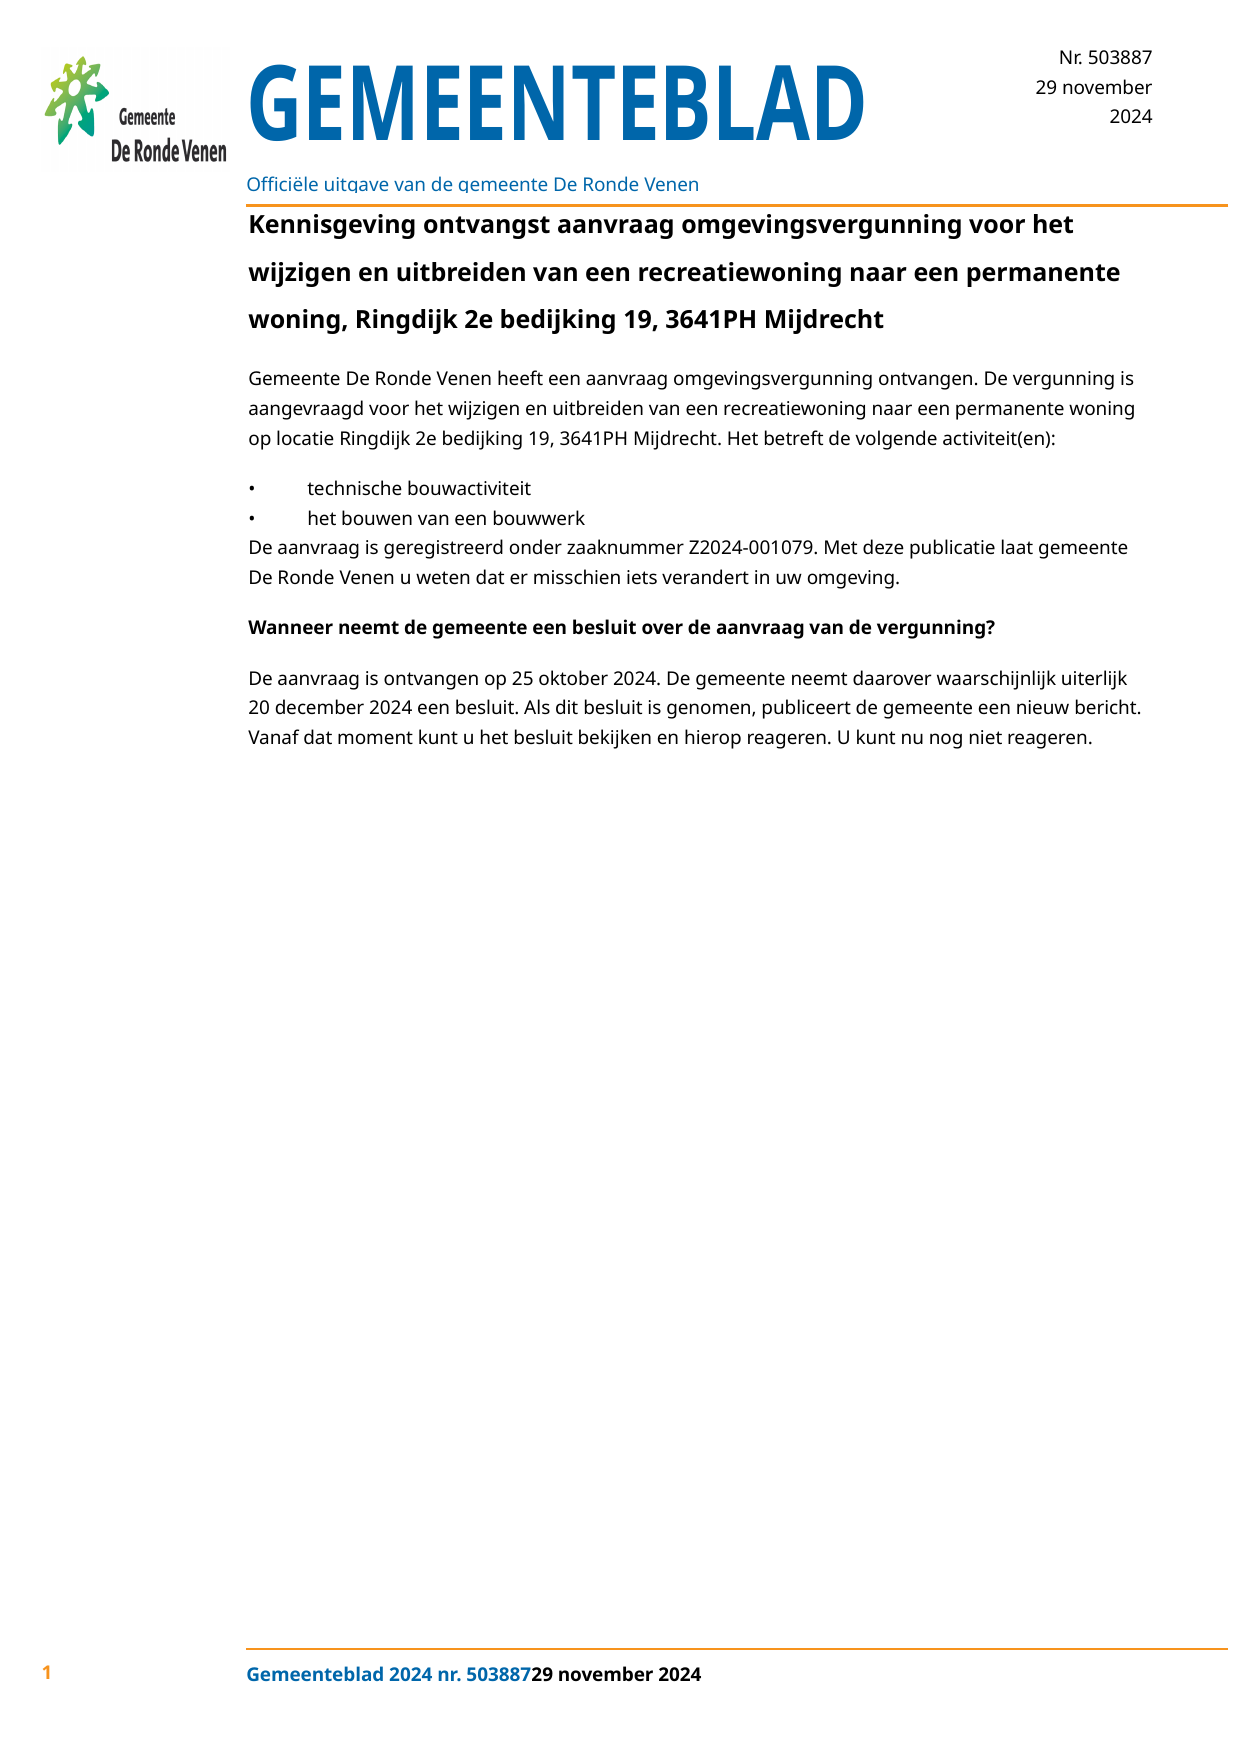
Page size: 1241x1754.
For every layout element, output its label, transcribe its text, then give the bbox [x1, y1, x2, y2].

text Gemeente De Ronde Venen heeft een aanvraag omgevingsvergunning ontvangen. De vergunning is aangevraagd voor het wijzigen en uitbreiden van een recreatiewoning naar een permanente woning op locatie Ringdijk 2e bedijking 19, 3641PH Mijdrecht. Het betreft de volgende activiteit(en): [248, 366, 1152, 450]
text Wanneer neemt de gemeente een besluit over de aanvraag van de vergunning? [248, 614, 1152, 640]
text De aanvraag is ontvangen op 25 oktober 2024. De gemeente neemt daarover waarschijnlijk uiterlijk 20 december 2024 een besluit. Als dit besluit is genomen, publiceert de gemeente een nieuw bericht. Vanaf dat moment kunt u het besluit bekijken en hierop reageren. U kunt nu nog niet reageren. [248, 665, 1152, 749]
list het bouwen van een bouwwerk [248, 505, 1152, 530]
text De aanvraag is geregistreerd onder zaaknummer Z2024-001079. Met deze publicatie laat gemeente De Ronde Venen u weten dat er misschien iets verandert in uw omgeving. [248, 534, 1152, 589]
text Kennisgeving ontvangst aanvraag omgevingsvergunning voor het wijzigen en uitbreiden van een recreatiewoning naar een permanente woning, Ringdijk 2e bedijking 19, 3641PH Mijdrecht [248, 207, 1152, 336]
picture [41, 47, 231, 172]
list technische bouwactiviteit [248, 475, 1152, 501]
